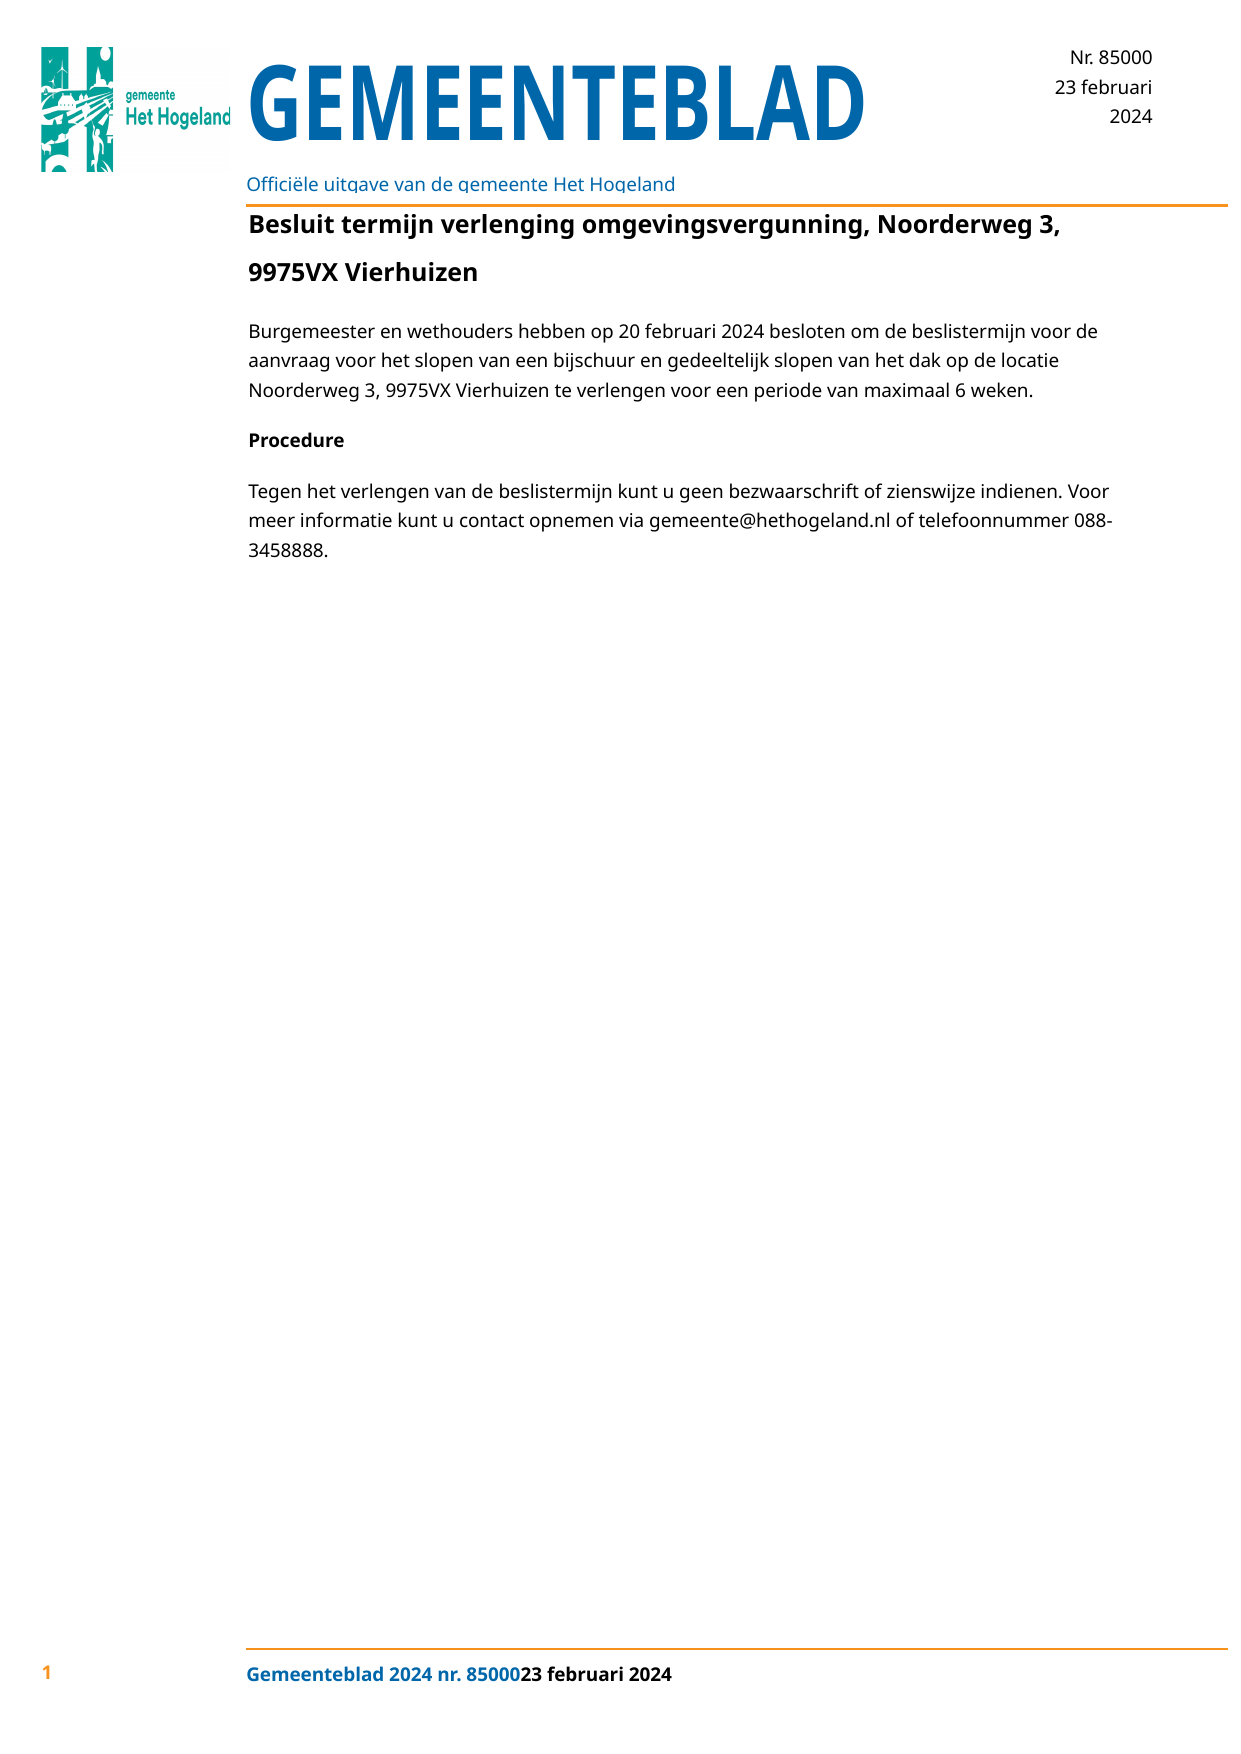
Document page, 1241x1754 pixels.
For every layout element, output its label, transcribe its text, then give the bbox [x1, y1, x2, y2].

text Procedure [248, 427, 1152, 453]
text Tegen het verlengen van de beslistermijn kunt u geen bezwaarschrift of zienswijze indienen. Voor meer informatie kunt u contact opnemen via gemeente@hethogeland.nl of telefoonnummer 088-3458888. [248, 478, 1152, 563]
text Besluit termijn verlenging omgevingsvergunning, Noorderweg 3, 9975VX Vierhuizen [248, 207, 1152, 288]
picture [41, 47, 231, 172]
text Burgemeester en wethouders hebben op 20 februari 2024 besloten om de beslistermijn voor de aanvraag voor het slopen van een bijschuur en gedeeltelijk slopen van het dak op de locatie Noorderweg 3, 9975VX Vierhuizen te verlengen voor een periode van maximaal 6 weken. [248, 318, 1152, 403]
